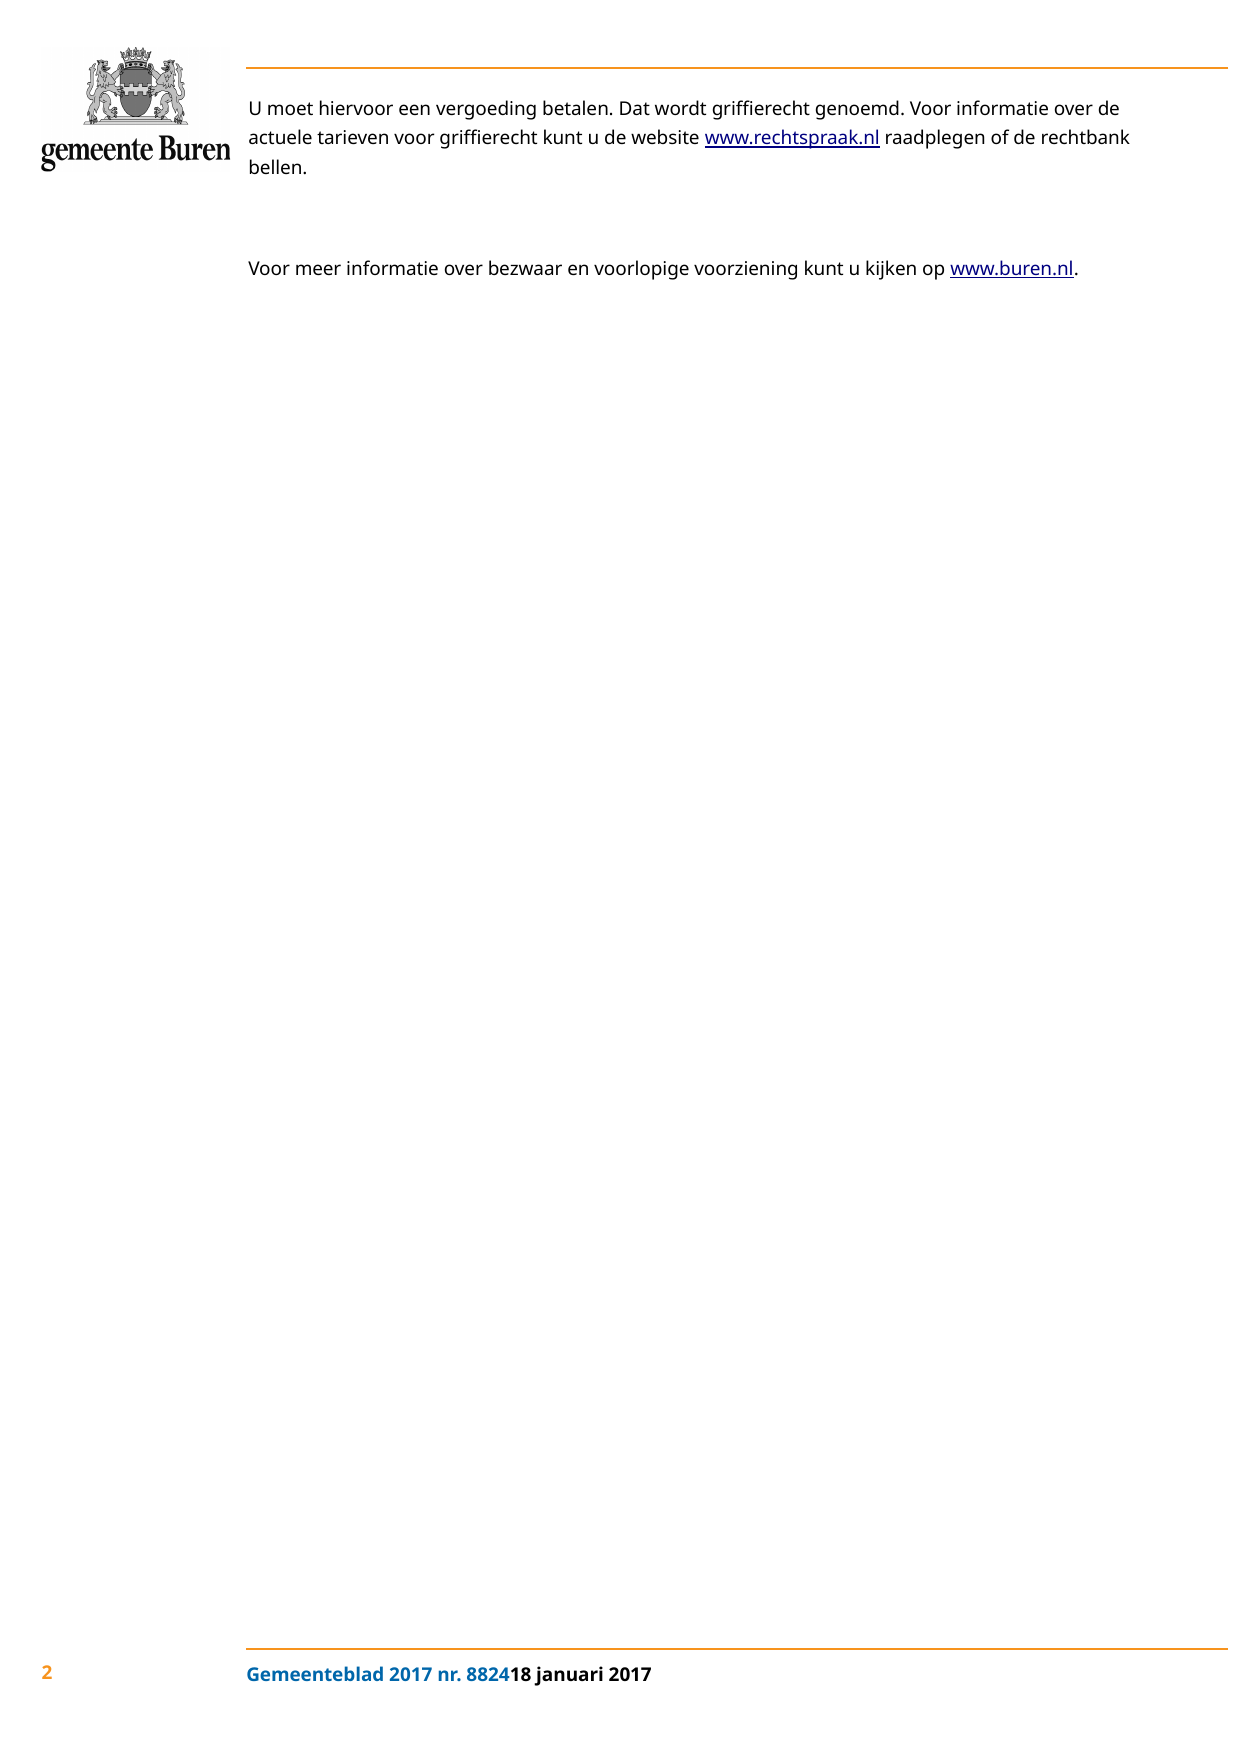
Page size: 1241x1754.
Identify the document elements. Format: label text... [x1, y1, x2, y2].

text U moet hiervoor een vergoeding betalen. Dat wordt griffierecht genoemd. Voor informatie over de actuele tarieven voor griffierecht kunt u de website www.rechtspraak.nl raadplegen of de rechtbank bellen. [248, 95, 1152, 180]
text Voor meer informatie over bezwaar en voorlopige voorziening kunt u kijken op www.buren.nl. [248, 255, 1152, 281]
picture [41, 47, 231, 172]
